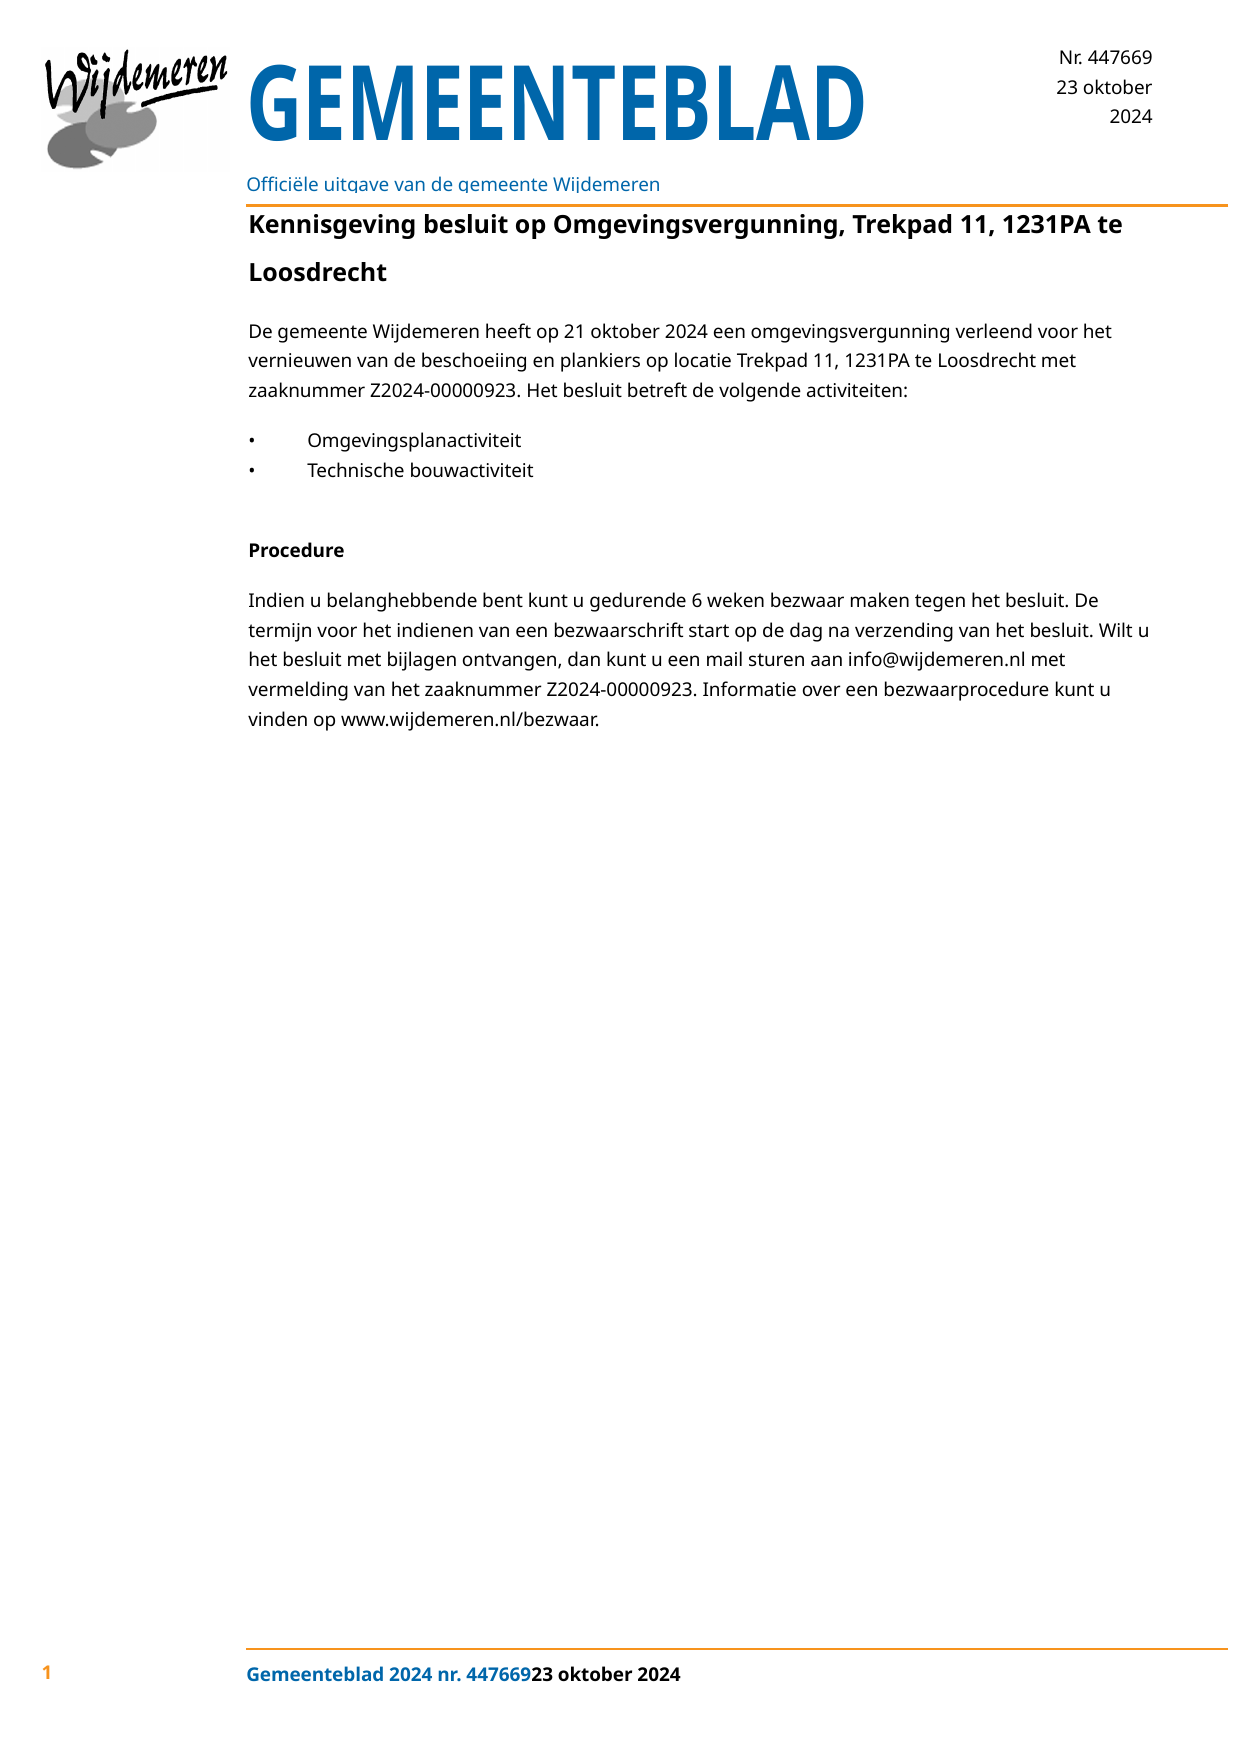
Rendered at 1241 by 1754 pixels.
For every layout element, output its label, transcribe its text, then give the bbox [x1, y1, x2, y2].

text Procedure [248, 537, 1152, 563]
text Indien u belanghebbende bent kunt u gedurende 6 weken bezwaar maken tegen het besluit. De termijn voor het indienen van een bezwaarschrift start op de dag na verzending van het besluit. Wilt u het besluit met bijlagen ontvangen, dan kunt u een mail sturen aan info@wijdemeren.nl met vermelding van het zaaknummer Z2024-00000923. Informatie over een bezwaarprocedure kunt u vinden op www.wijdemeren.nl/bezwaar. [248, 587, 1152, 732]
text Kennisgeving besluit op Omgevingsvergunning, Trekpad 11, 1231PA te Loosdrecht [248, 207, 1152, 288]
picture [41, 47, 231, 172]
text De gemeente Wijdemeren heeft op 21 oktober 2024 een omgevingsvergunning verleend voor het vernieuwen van de beschoeiing en plankiers op locatie Trekpad 11, 1231PA te Loosdrecht met zaaknummer Z2024-00000923. Het besluit betreft de volgende activiteiten: [248, 318, 1152, 403]
list Technische bouwactiviteit [248, 457, 1152, 483]
list Omgevingsplanactiviteit [248, 427, 1152, 453]
